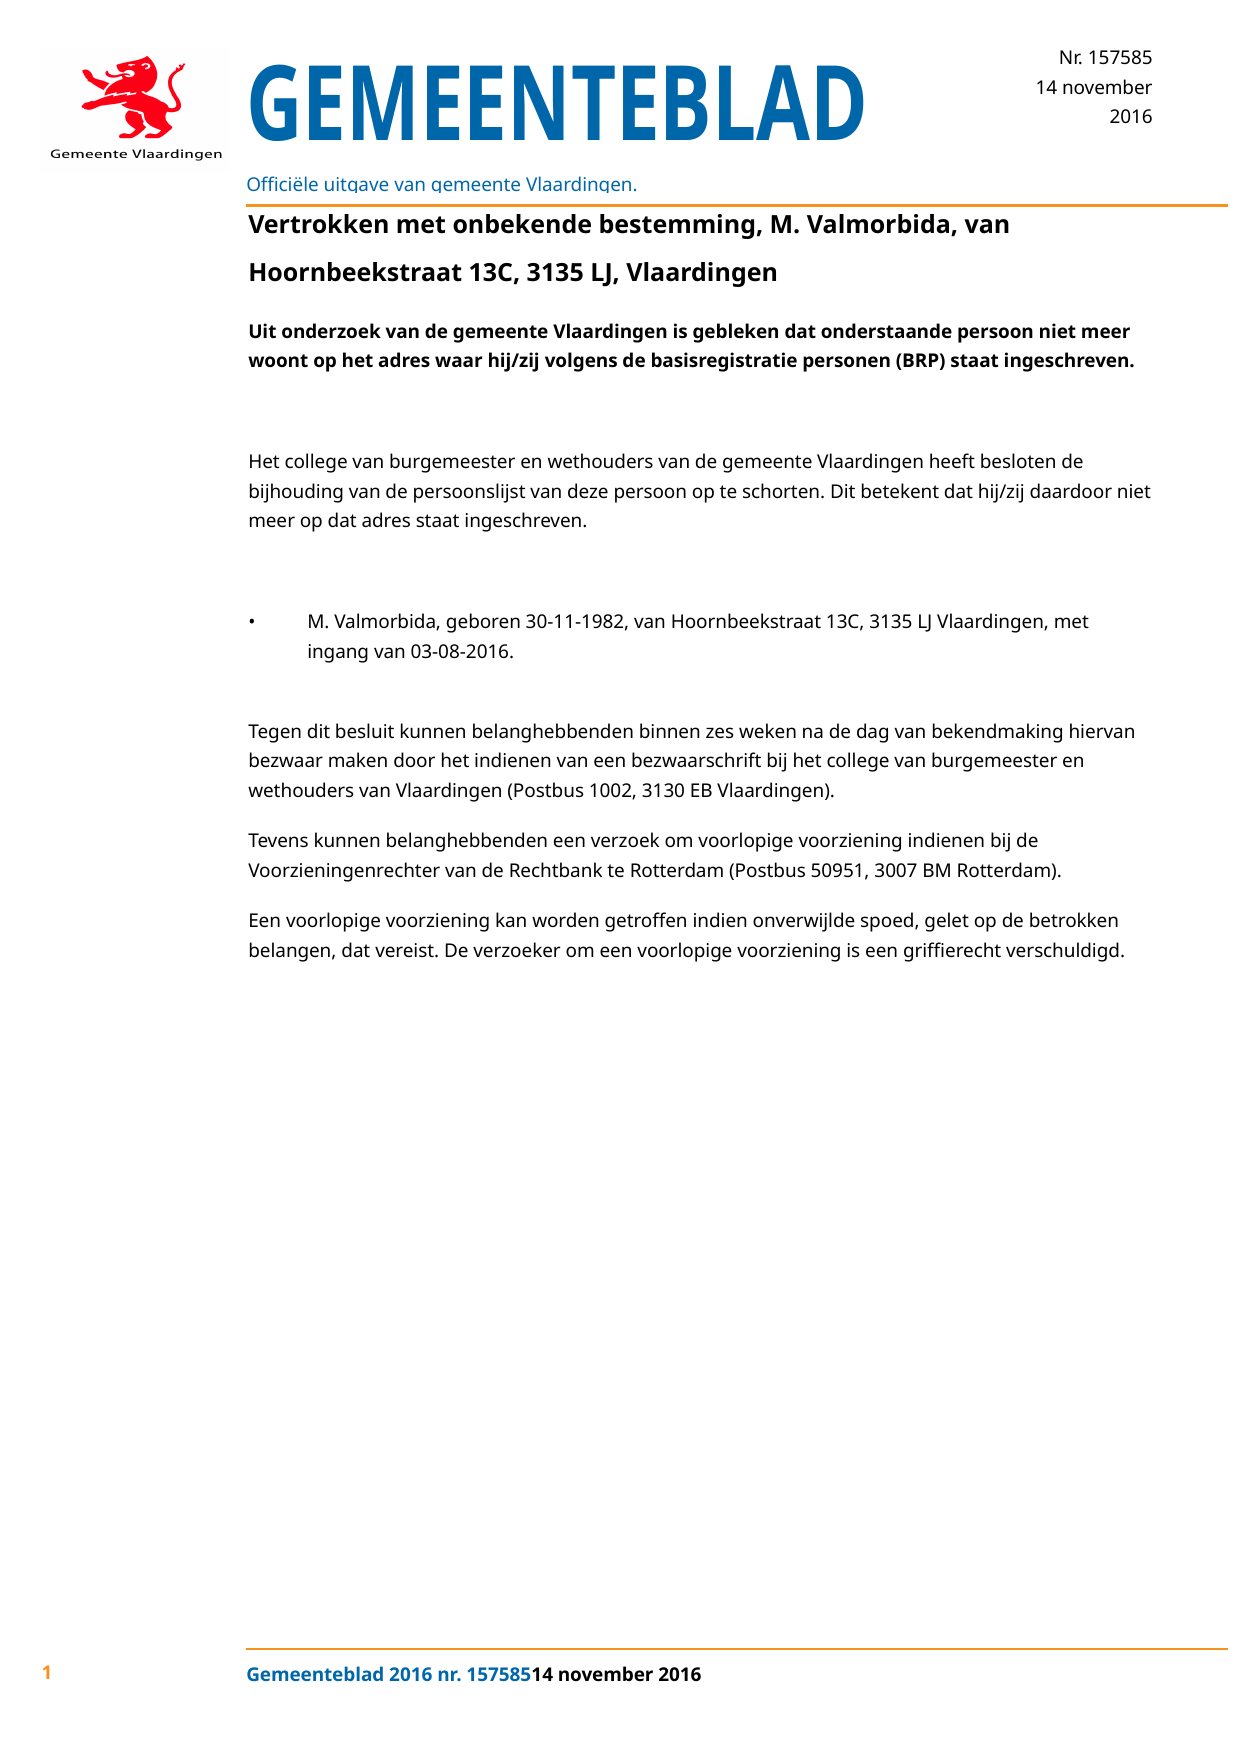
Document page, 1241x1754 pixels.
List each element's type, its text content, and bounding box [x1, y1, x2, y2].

text Tegen dit besluit kunnen belanghebbenden binnen zes weken na de dag van bekendmaking hiervan bezwaar maken door het indienen van een bezwaarschrift bij het college van burgemeester en wethouders van Vlaardingen (Postbus 1002, 3130 EB Vlaardingen). [248, 718, 1152, 803]
list M. Valmorbida, geboren 30-11-1982, van Hoornbeekstraat 13C, 3135 LJ Vlaardingen, met ingang van 03-08-2016. [248, 608, 1152, 664]
text Vertrokken met onbekende bestemming, M. Valmorbida, van Hoornbeekstraat 13C, 3135 LJ, Vlaardingen [248, 207, 1152, 288]
text Een voorlopige voorziening kan worden getroffen indien onverwijlde spoed, gelet op de betrokken belangen, dat vereist. De verzoeker om een voorlopige voorziening is een griffierecht verschuldigd. [248, 907, 1152, 963]
text Tevens kunnen belanghebbenden een verzoek om voorlopige voorziening indienen bij de Voorzieningenrechter van de Rechtbank te Rotterdam (Postbus 50951, 3007 BM Rotterdam). [248, 827, 1152, 883]
text Het college van burgemeester en wethouders van de gemeente Vlaardingen heeft besloten de bijhouding van de persoonslijst van deze persoon op te schorten. Dit betekent dat hij/zij daardoor niet meer op dat adres staat ingeschreven. [248, 448, 1152, 533]
picture [41, 47, 231, 172]
text Uit onderzoek van de gemeente Vlaardingen is gebleken dat onderstaande persoon niet meer woont op het adres waar hij/zij volgens de basisregistratie personen (BRP) staat ingeschreven. [248, 318, 1152, 373]
